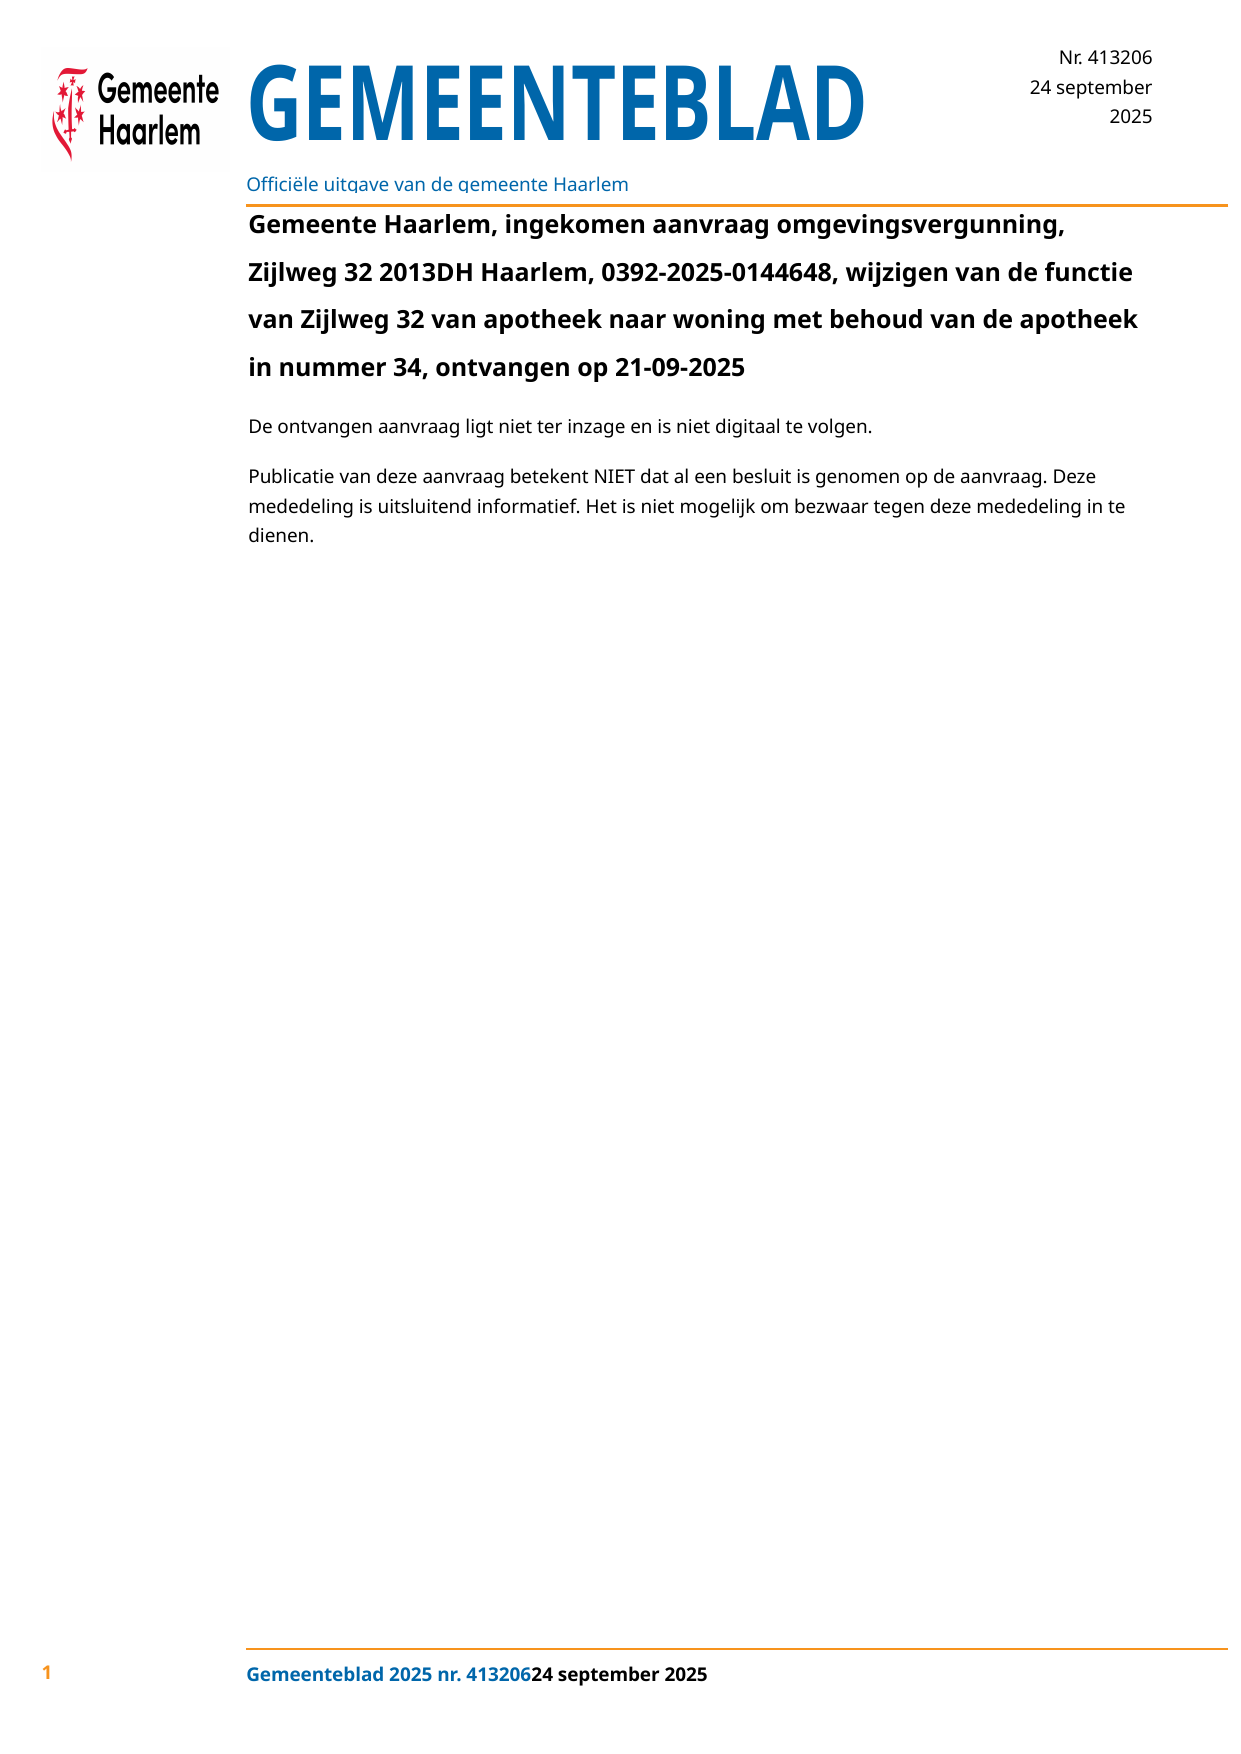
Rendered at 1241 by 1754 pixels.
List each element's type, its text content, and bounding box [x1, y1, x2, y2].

text Publicatie van deze aanvraag betekent NIET dat al een besluit is genomen op de aanvraag. Deze mededeling is uitsluitend informatief. Het is niet mogelijk om bezwaar tegen deze mededeling in te dienen. [248, 463, 1152, 548]
text De ontvangen aanvraag ligt niet ter inzage en is niet digitaal te volgen. [248, 413, 1152, 439]
picture [41, 47, 231, 172]
text Gemeente Haarlem, ingekomen aanvraag omgevingsvergunning, Zijlweg 32 2013DH Haarlem, 0392-2025-0144648, wijzigen van de functie van Zijlweg 32 van apotheek naar woning met behoud van de apotheek in nummer 34, ontvangen op 21-09-2025 [248, 207, 1152, 384]
